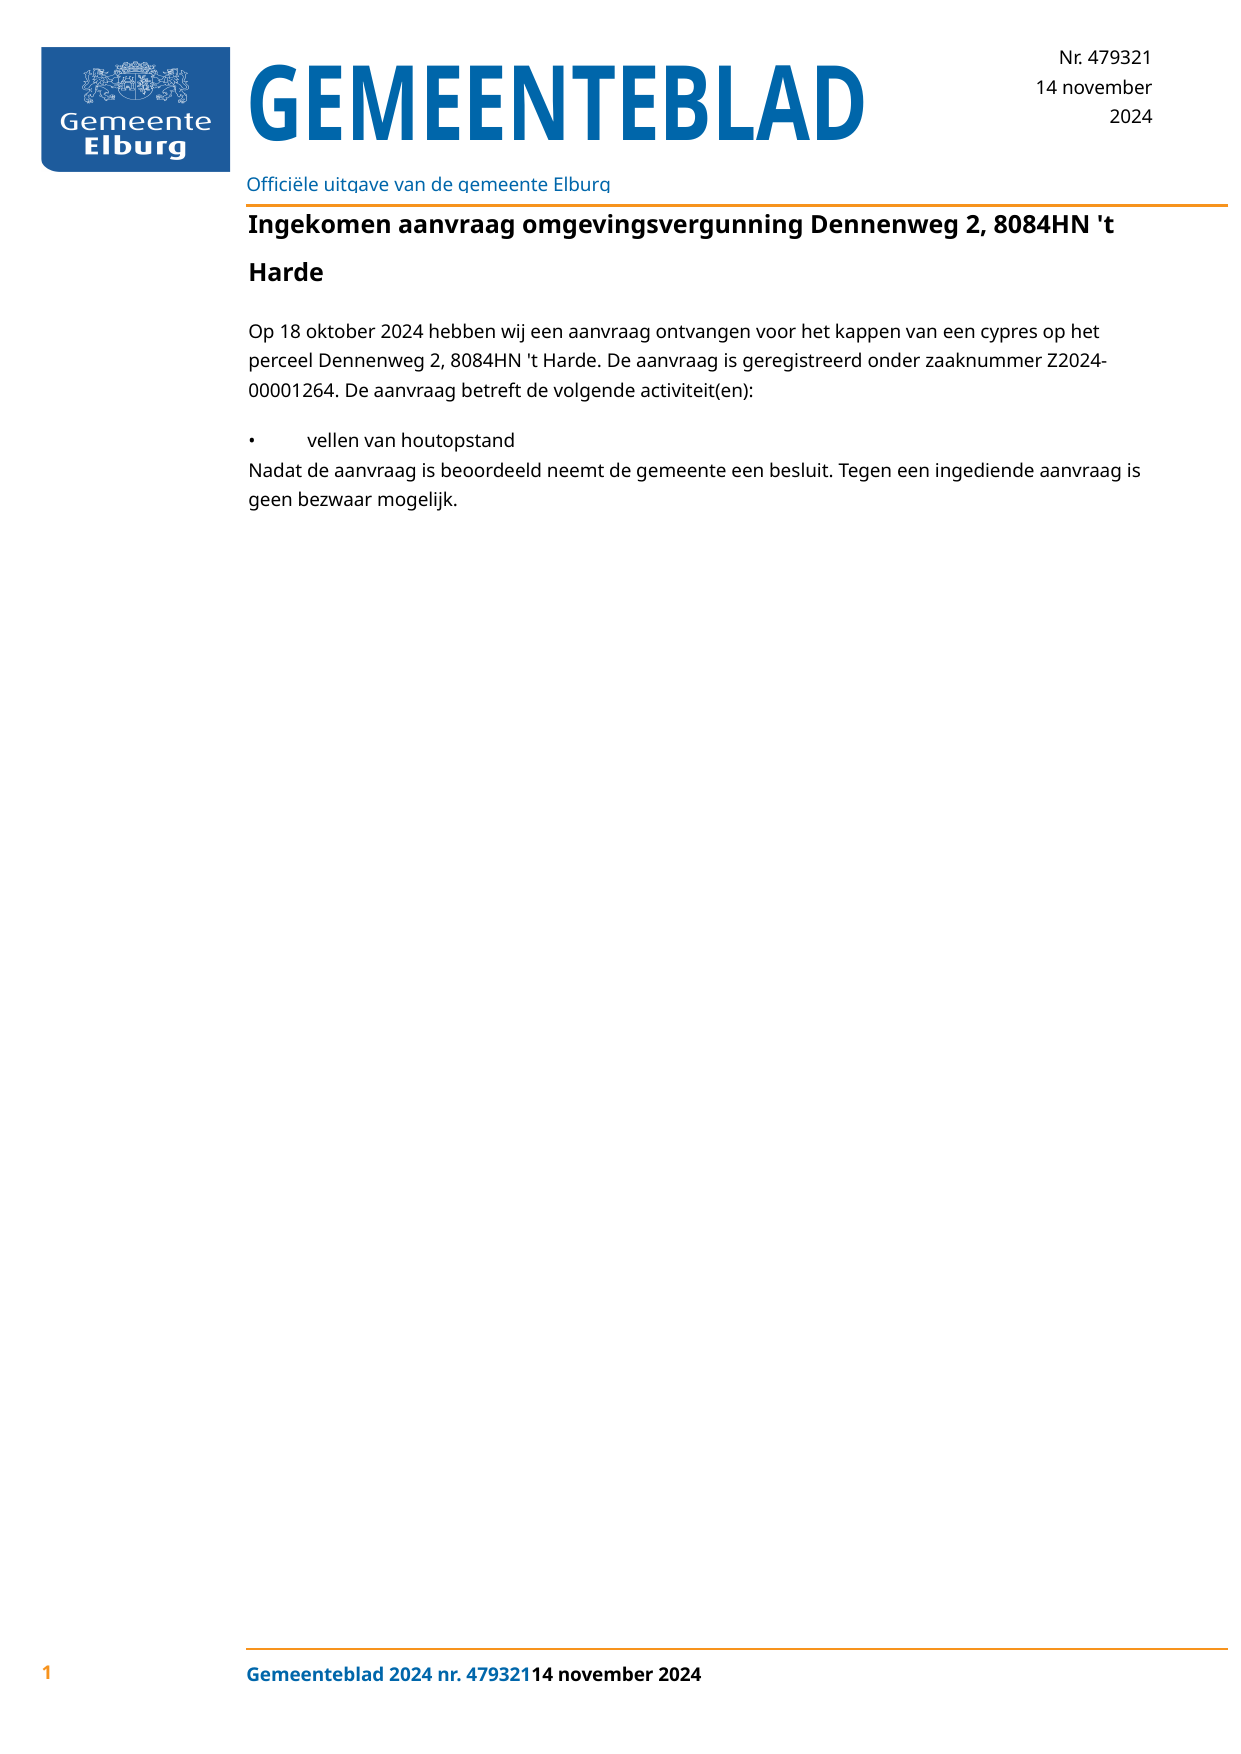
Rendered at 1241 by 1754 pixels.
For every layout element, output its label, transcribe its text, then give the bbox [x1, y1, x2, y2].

list vellen van houtopstand [248, 427, 1152, 453]
text Ingekomen aanvraag omgevingsvergunning Dennenweg 2, 8084HN 't Harde [248, 207, 1152, 288]
text Nadat de aanvraag is beoordeeld neemt de gemeente een besluit. Tegen een ingediende aanvraag is geen bezwaar mogelijk. [248, 457, 1152, 512]
picture [41, 47, 231, 172]
text Op 18 oktober 2024 hebben wij een aanvraag ontvangen voor het kappen van een cypres op het perceel Dennenweg 2, 8084HN 't Harde. De aanvraag is geregistreerd onder zaaknummer Z2024-00001264. De aanvraag betreft de volgende activiteit(en): [248, 318, 1152, 403]
